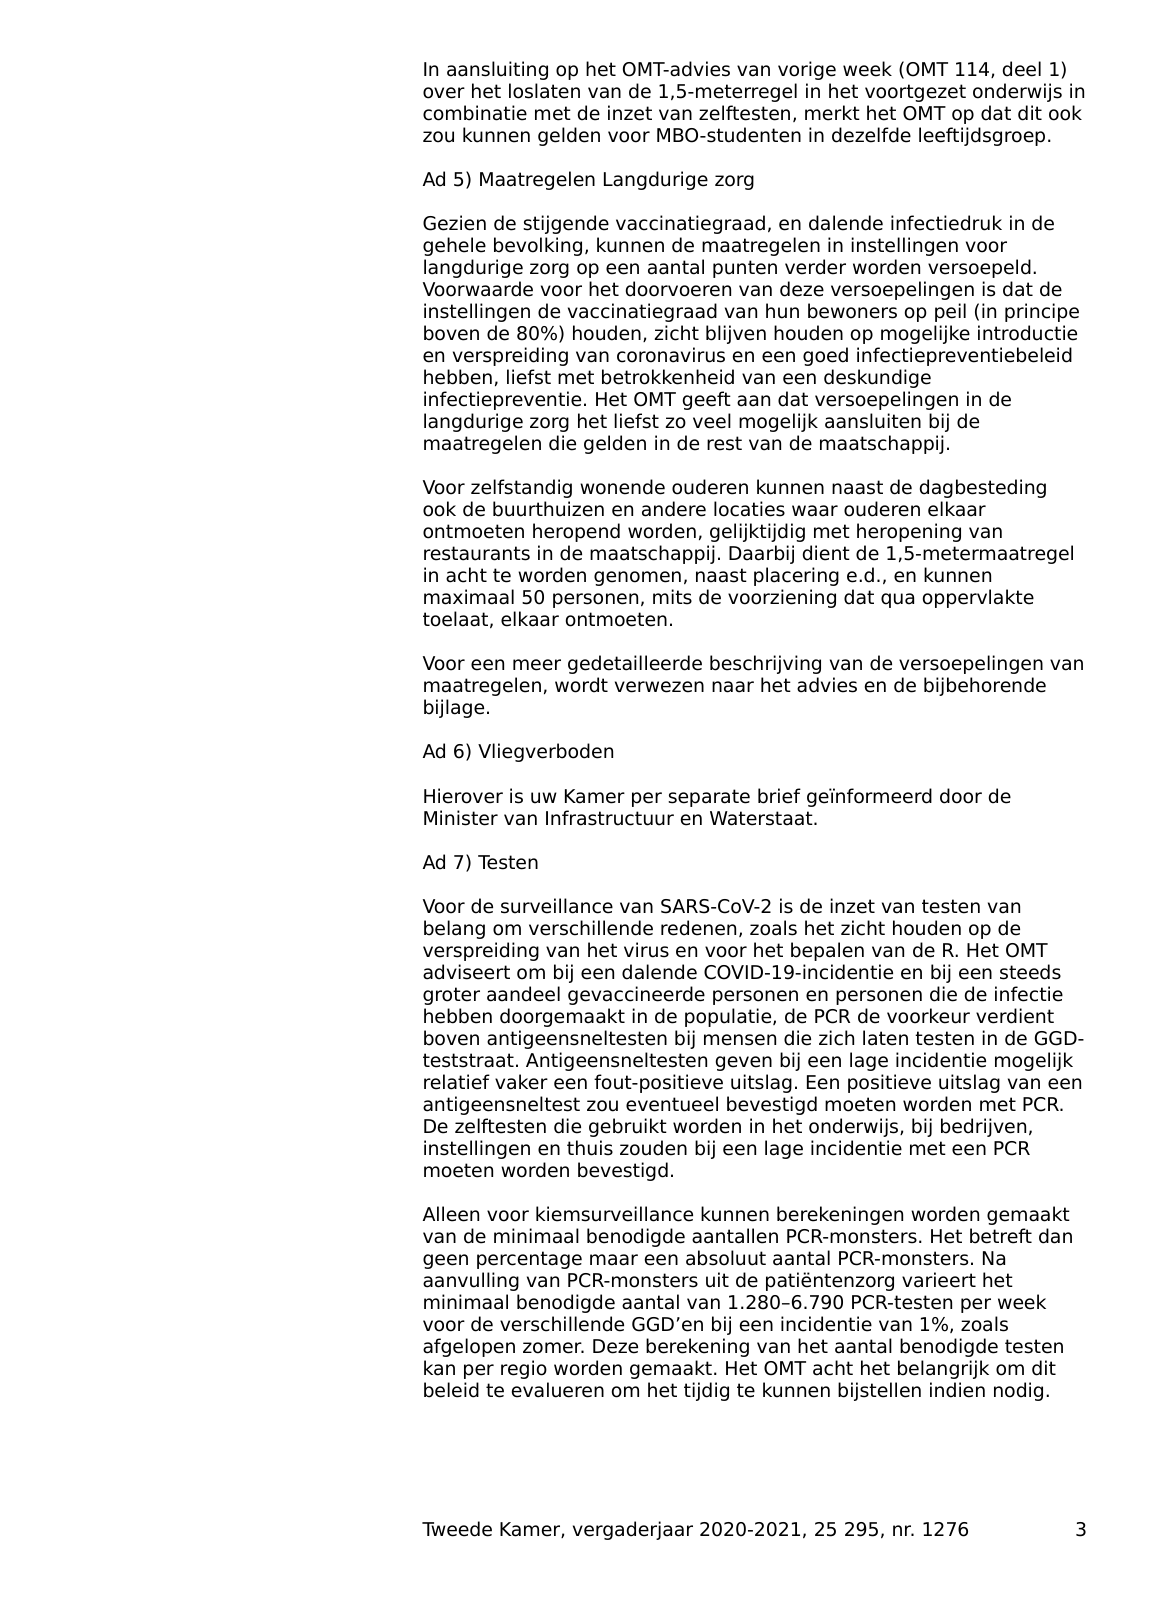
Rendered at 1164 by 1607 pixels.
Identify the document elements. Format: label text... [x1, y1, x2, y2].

text Alleen voor kiemsurveillance kunnen berekeningen worden gemaakt van de minimaal benodigde aantallen PCR-monsters. Het betreft dan geen percentage maar een absoluut aantal PCR-monsters. Na aanvulling van PCR-monsters uit de patiëntenzorg varieert het minimaal benodigde aantal van 1.280–6.790 PCR-testen per week voor de verschillende GGD’en bij een incidentie van 1%, zoals afgelopen zomer. Deze berekening van het aantal benodigde testen kan per regio worden gemaakt. Het OMT acht het belangrijk om dit beleid te evalueren om het tijdig te kunnen bijstellen indien nodig. [422, 1204, 1087, 1402]
text Voor de surveillance van SARS-CoV-2 is de inzet van testen van belang om verschillende redenen, zoals het zicht houden op de verspreiding van het virus en voor het bepalen van de R. Het OMT adviseert om bij een dalende COVID-19-incidentie en bij een steeds groter aandeel gevaccineerde personen en personen die de infectie hebben doorgemaakt in de populatie, de PCR de voorkeur verdient boven antigeensneltesten bij mensen die zich laten testen in de GGD-teststraat. Antigeensneltesten geven bij een lage incidentie mogelijk relatief vaker een fout-positieve uitslag. Een positieve uitslag van een antigeensneltest zou eventueel bevestigd moeten worden met PCR. De zelftesten die gebruikt worden in het onderwijs, bij bedrijven, instellingen en thuis zouden bij een lage incidentie met een PCR moeten worden bevestigd. [422, 896, 1087, 1182]
text Voor een meer gedetailleerde beschrijving van de versoepelingen van maatregelen, wordt verwezen naar het advies en de bijbehorende bijlage. [422, 653, 1087, 719]
text Voor zelfstandig wonende ouderen kunnen naast de dagbesteding ook de buurthuizen en andere locaties waar ouderen elkaar ontmoeten heropend worden, gelijktijdig met heropening van restaurants in de maatschappij. Daarbij dient de 1,5-metermaatregel in acht te worden genomen, naast placering e.d., en kunnen maximaal 50 personen, mits de voorziening dat qua oppervlakte toelaat, elkaar ontmoeten. [422, 477, 1087, 631]
subtitle Ad 6) Vliegverboden [422, 741, 1087, 763]
text In aansluiting op het OMT-advies van vorige week (OMT 114, deel 1) over het loslaten van de 1,5-meterregel in het voortgezet onderwijs in combinatie met de inzet van zelftesten, merkt het OMT op dat dit ook zou kunnen gelden voor MBO-studenten in dezelfde leeftijdsgroep. [422, 59, 1087, 147]
text Hierover is uw Kamer per separate brief geïnformeerd door de Minister van Infrastructuur en Waterstaat. [422, 786, 1087, 829]
subtitle Ad 7) Testen [422, 852, 1087, 874]
subtitle Ad 5) Maatregelen Langdurige zorg [422, 169, 1087, 191]
text Gezien de stijgende vaccinatiegraad, en dalende infectiedruk in de gehele bevolking, kunnen de maatregelen in instellingen voor langdurige zorg op een aantal punten verder worden versoepeld. Voorwaarde voor het doorvoeren van deze versoepelingen is dat de instellingen de vaccinatiegraad van hun bewoners op peil (in principe boven de 80%) houden, zicht blijven houden op mogelijke introductie en verspreiding van coronavirus en een goed infectiepreventiebeleid hebben, liefst met betrokkenheid van een deskundige infectiepreventie. Het OMT geeft aan dat versoepelingen in de langdurige zorg het liefst zo veel mogelijk aansluiten bij de maatregelen die gelden in de rest van de maatschappij. [422, 213, 1087, 455]
